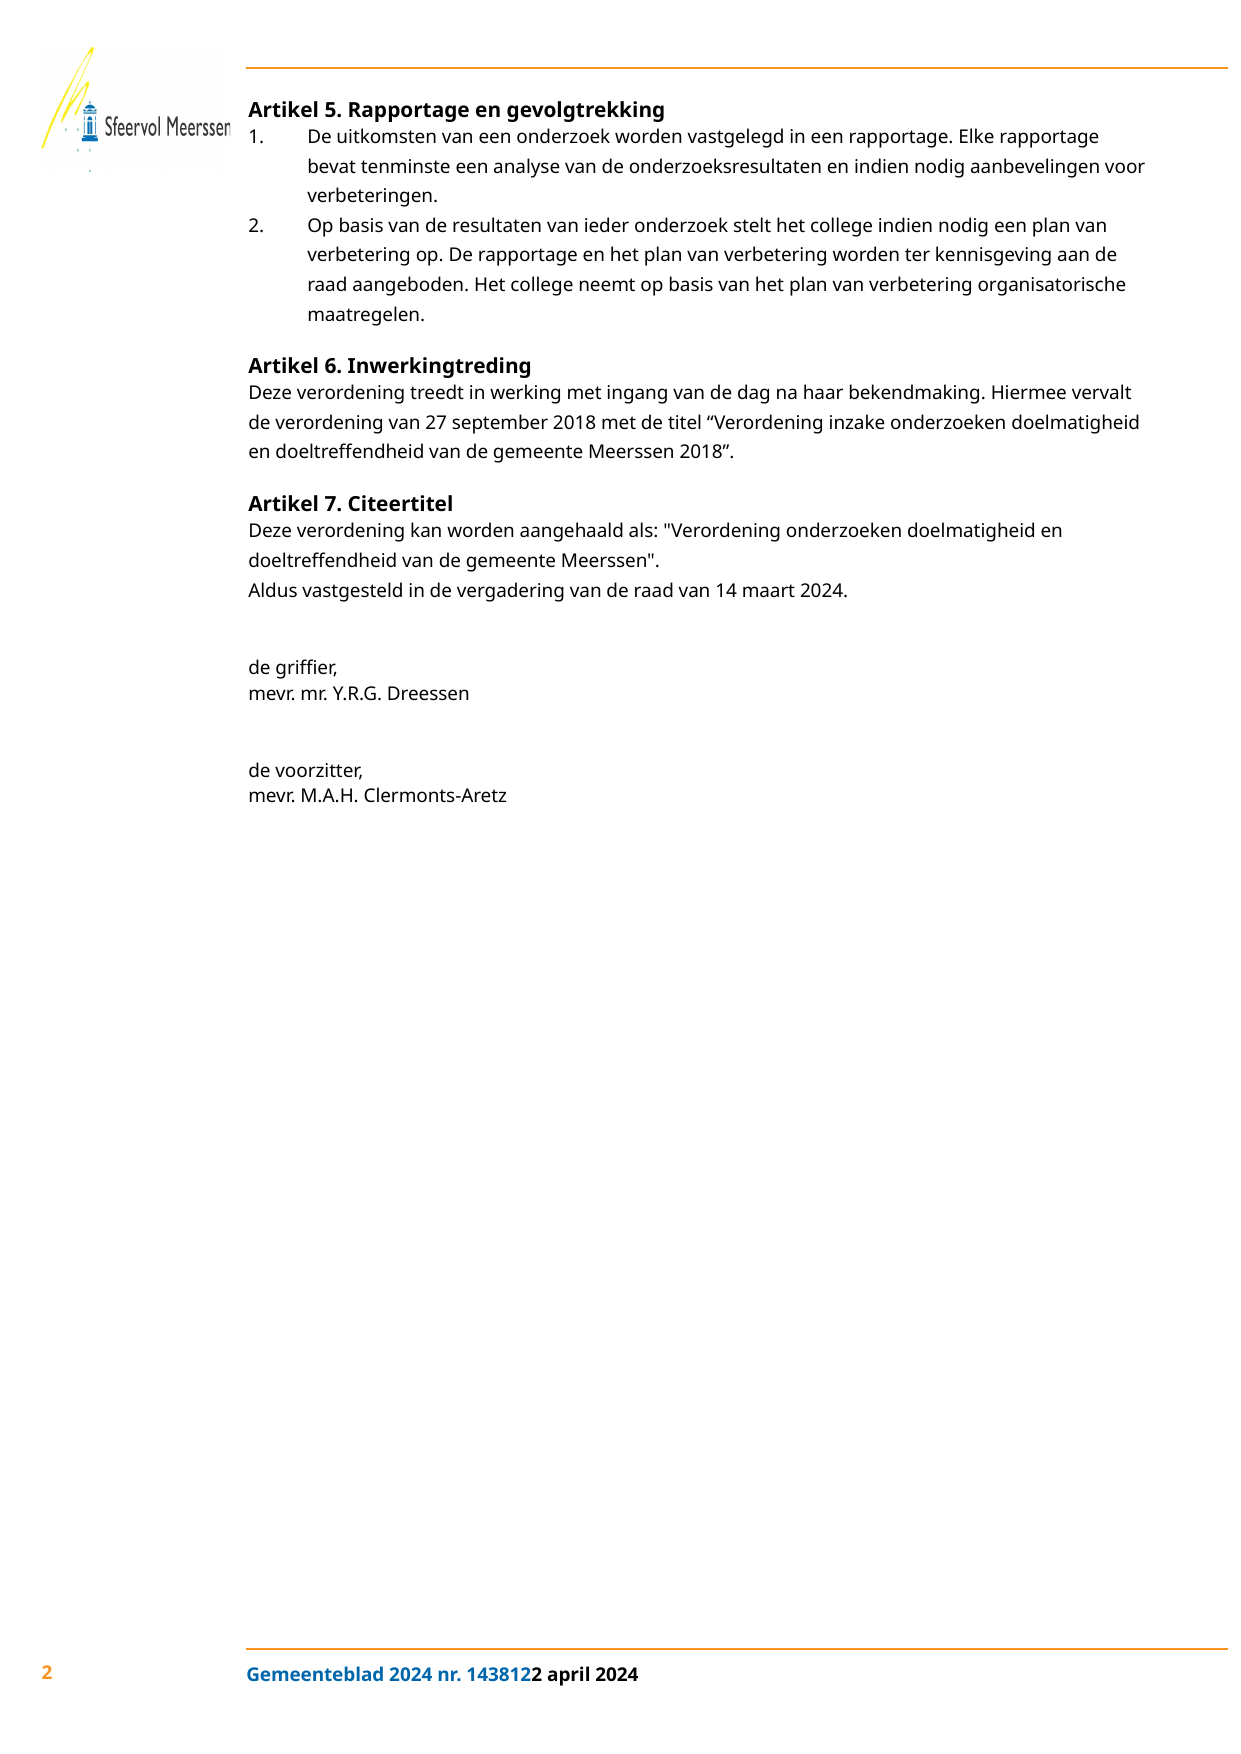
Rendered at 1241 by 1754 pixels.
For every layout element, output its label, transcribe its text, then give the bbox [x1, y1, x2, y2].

text mevr. mr. Y.R.G. Dreessen [248, 680, 1152, 705]
text mevr. M.A.H. Clermonts-Aretz [248, 783, 1152, 808]
text Artikel 7. Citeertitel [248, 489, 1152, 518]
text de griffier, [248, 654, 1152, 680]
text Deze verordening kan worden aangehaald als: "Verordening onderzoeken doelmatigheid en doeltreffendheid van de gemeente Meerssen". [248, 518, 1152, 573]
list Op basis van de resultaten van ieder onderzoek stelt het college indien nodig een plan van verbetering op. De rapportage en het plan van verbetering worden ter kennisgeving aan de raad aangeboden. Het college neemt op basis van het plan van verbetering organisatorische maatregelen. [248, 212, 1152, 326]
text Aldus vastgesteld in de vergadering van de raad van 14 maart 2024. [248, 577, 1152, 602]
list De uitkomsten van een onderzoek worden vastgelegd in een rapportage. Elke rapportage bevat tenminste een analyse van de onderzoeksresultaten en indien nodig aanbevelingen voor verbeteringen. [248, 123, 1152, 208]
text de voorzitter, [248, 757, 1152, 783]
picture [41, 47, 231, 172]
text Deze verordening treedt in werking met ingang van de dag na haar bekendmaking. Hiermee vervalt de verordening van 27 september 2018 met de titel “Verordening inzake onderzoeken doelmatigheid en doeltreffendheid van de gemeente Meerssen 2018”. [248, 379, 1152, 464]
text Artikel 5. Rapportage en gevolgtrekking [248, 95, 1152, 123]
text Artikel 6. Inwerkingtreding [248, 351, 1152, 379]
